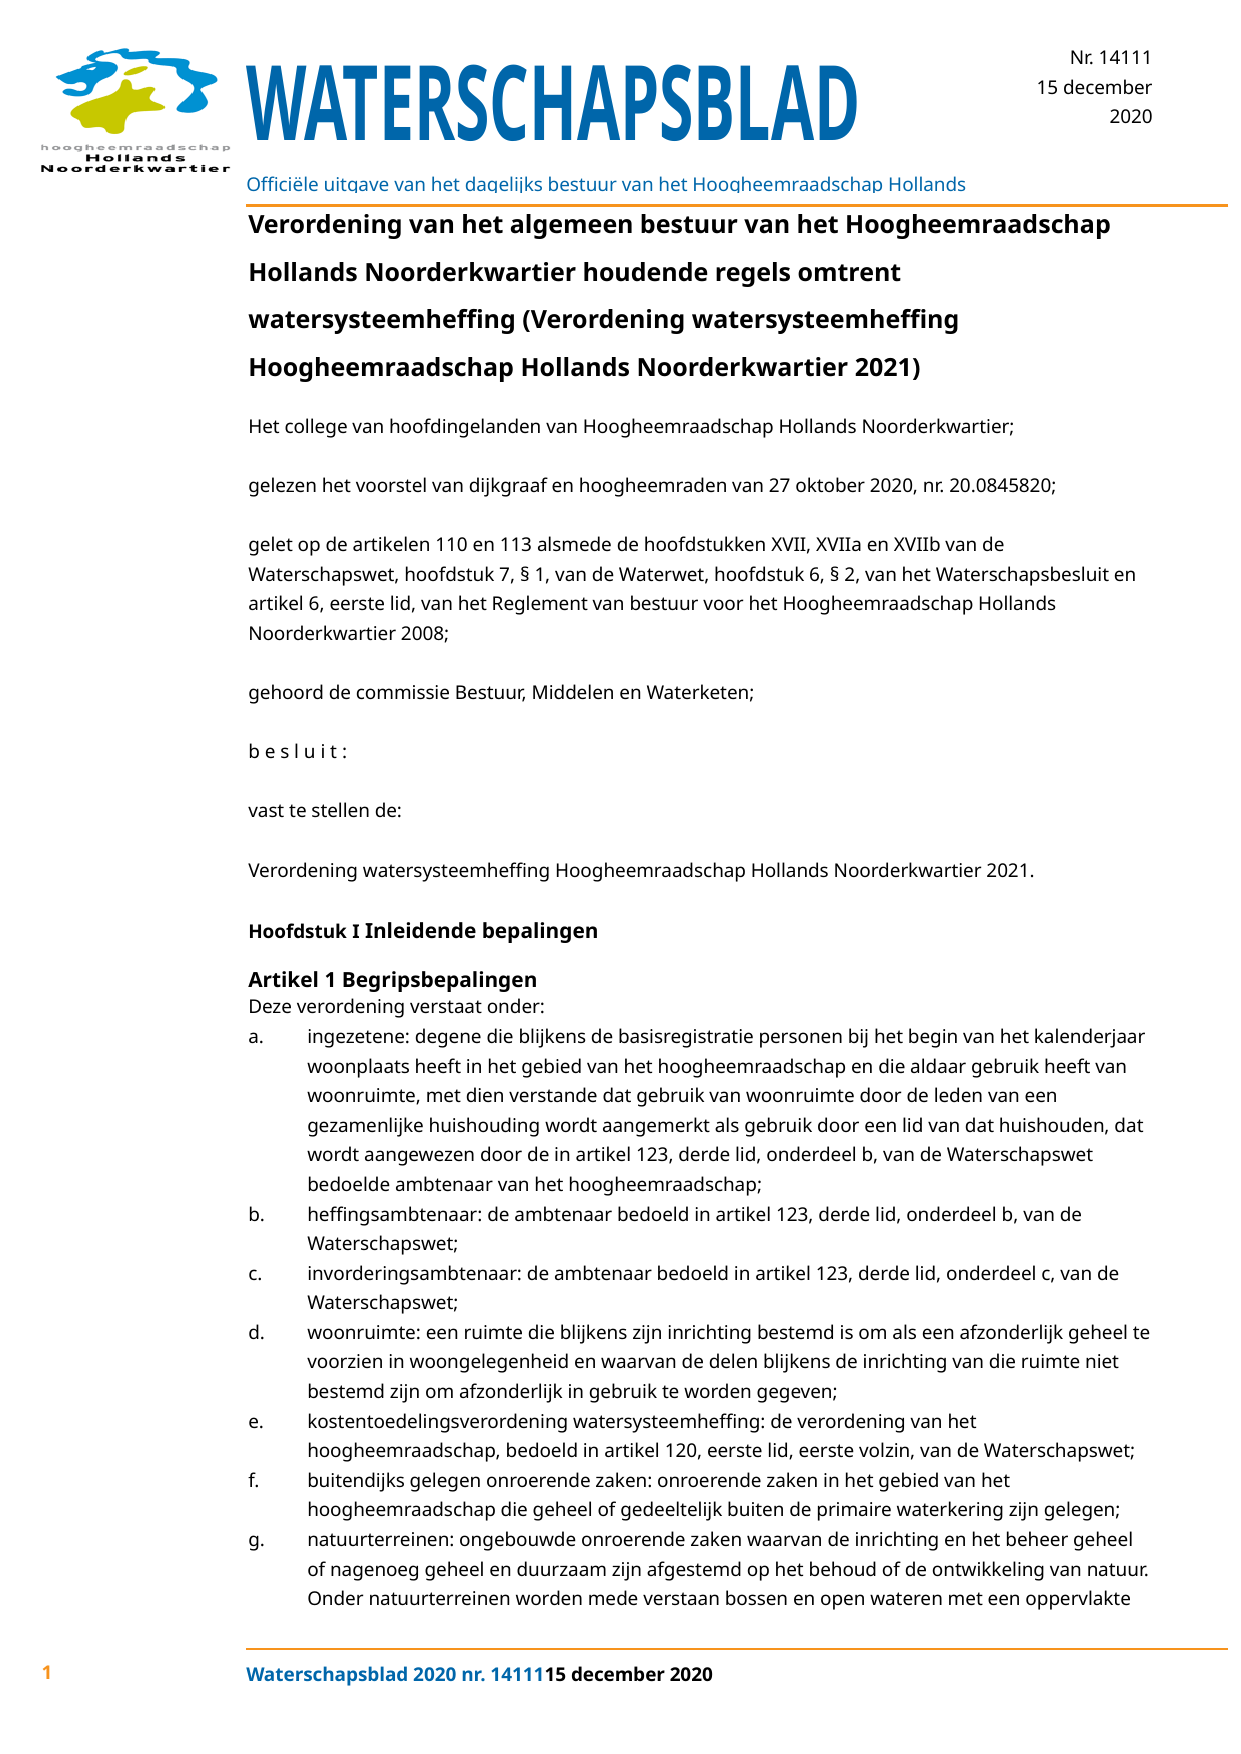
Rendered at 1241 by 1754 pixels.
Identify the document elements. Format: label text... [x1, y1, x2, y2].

list ingezetene: degene die blijkens de basisregistratie personen bij het begin van het kalenderjaar woonplaats heeft in het gebied van het hoogheemraadschap en die aldaar gebruik heeft van woonruimte, met dien verstande dat gebruik van woonruimte door de leden van een gezamenlijke huishouding wordt aangemerkt als gebruik door een lid van dat huishouden, dat wordt aangewezen door de in artikel 123, derde lid, onderdeel b, van de Waterschapswet bedoelde ambtenaar van het hoogheemraadschap; [248, 1023, 1152, 1197]
text Verordening watersysteemheffing Hoogheemraadschap Hollands Noorderkwartier 2021. [248, 857, 1152, 883]
text vast te stellen de: [248, 798, 1152, 823]
text Deze verordening verstaat onder: [248, 994, 1152, 1019]
list natuurterreinen: ongebouwde onroerende zaken waarvan de inrichting en het beheer geheel of nagenoeg geheel en duurzaam zijn afgestemd op het behoud of de ontwikkeling van natuur. Onder natuurterreinen worden mede verstaan bossen en open wateren met een oppervlakte [248, 1526, 1152, 1611]
list heffingsambtenaar: de ambtenaar bedoeld in artikel 123, derde lid, onderdeel b, van de Waterschapswet; [248, 1201, 1152, 1256]
text Artikel 1 Begripsbepalingen [248, 965, 1152, 994]
text Hoofdstuk I Inleidende bepalingen [248, 916, 1152, 944]
text gelezen het voorstel van dijkgraaf en hoogheemraden van 27 oktober 2020, nr. 20.0845820; [248, 472, 1152, 498]
list kostentoedelingsverordening watersysteemheffing: de verordening van het hoogheemraadschap, bedoeld in artikel 120, eerste lid, eerste volzin, van de Waterschapswet; [248, 1408, 1152, 1463]
text gelet op de artikelen 110 en 113 alsmede de hoofdstukken XVII, XVIIa en XVIIb van de Waterschapswet, hoofdstuk 7, § 1, van de Waterwet, hoofdstuk 6, § 2, van het Waterschapsbesluit en artikel 6, eerste lid, van het Reglement van bestuur voor het Hoogheemraadschap Hollands Noorderkwartier 2008; [248, 531, 1152, 646]
text Verordening van het algemeen bestuur van het Hoogheemraadschap Hollands Noorderkwartier houdende regels omtrent watersysteemheffing (Verordening watersysteemheffing Hoogheemraadschap Hollands Noorderkwartier 2021) [248, 207, 1152, 384]
picture [41, 47, 231, 172]
list woonruimte: een ruimte die blijkens zijn inrichting bestemd is om als een afzonderlijk geheel te voorzien in woongelegenheid en waarvan de delen blijkens de inrichting van die ruimte niet bestemd zijn om afzonderlijk in gebruik te worden gegeven; [248, 1319, 1152, 1404]
text b e s l u i t : [248, 738, 1152, 764]
text gehoord de commissie Bestuur, Middelen en Waterketen; [248, 679, 1152, 705]
list buitendijks gelegen onroerende zaken: onroerende zaken in het gebied van het hoogheemraadschap die geheel of gedeeltelijk buiten de primaire waterkering zijn gelegen; [248, 1467, 1152, 1522]
text Het college van hoofdingelanden van Hoogheemraadschap Hollands Noorderkwartier; [248, 413, 1152, 439]
list invorderingsambtenaar: de ambtenaar bedoeld in artikel 123, derde lid, onderdeel c, van de Waterschapswet; [248, 1260, 1152, 1315]
